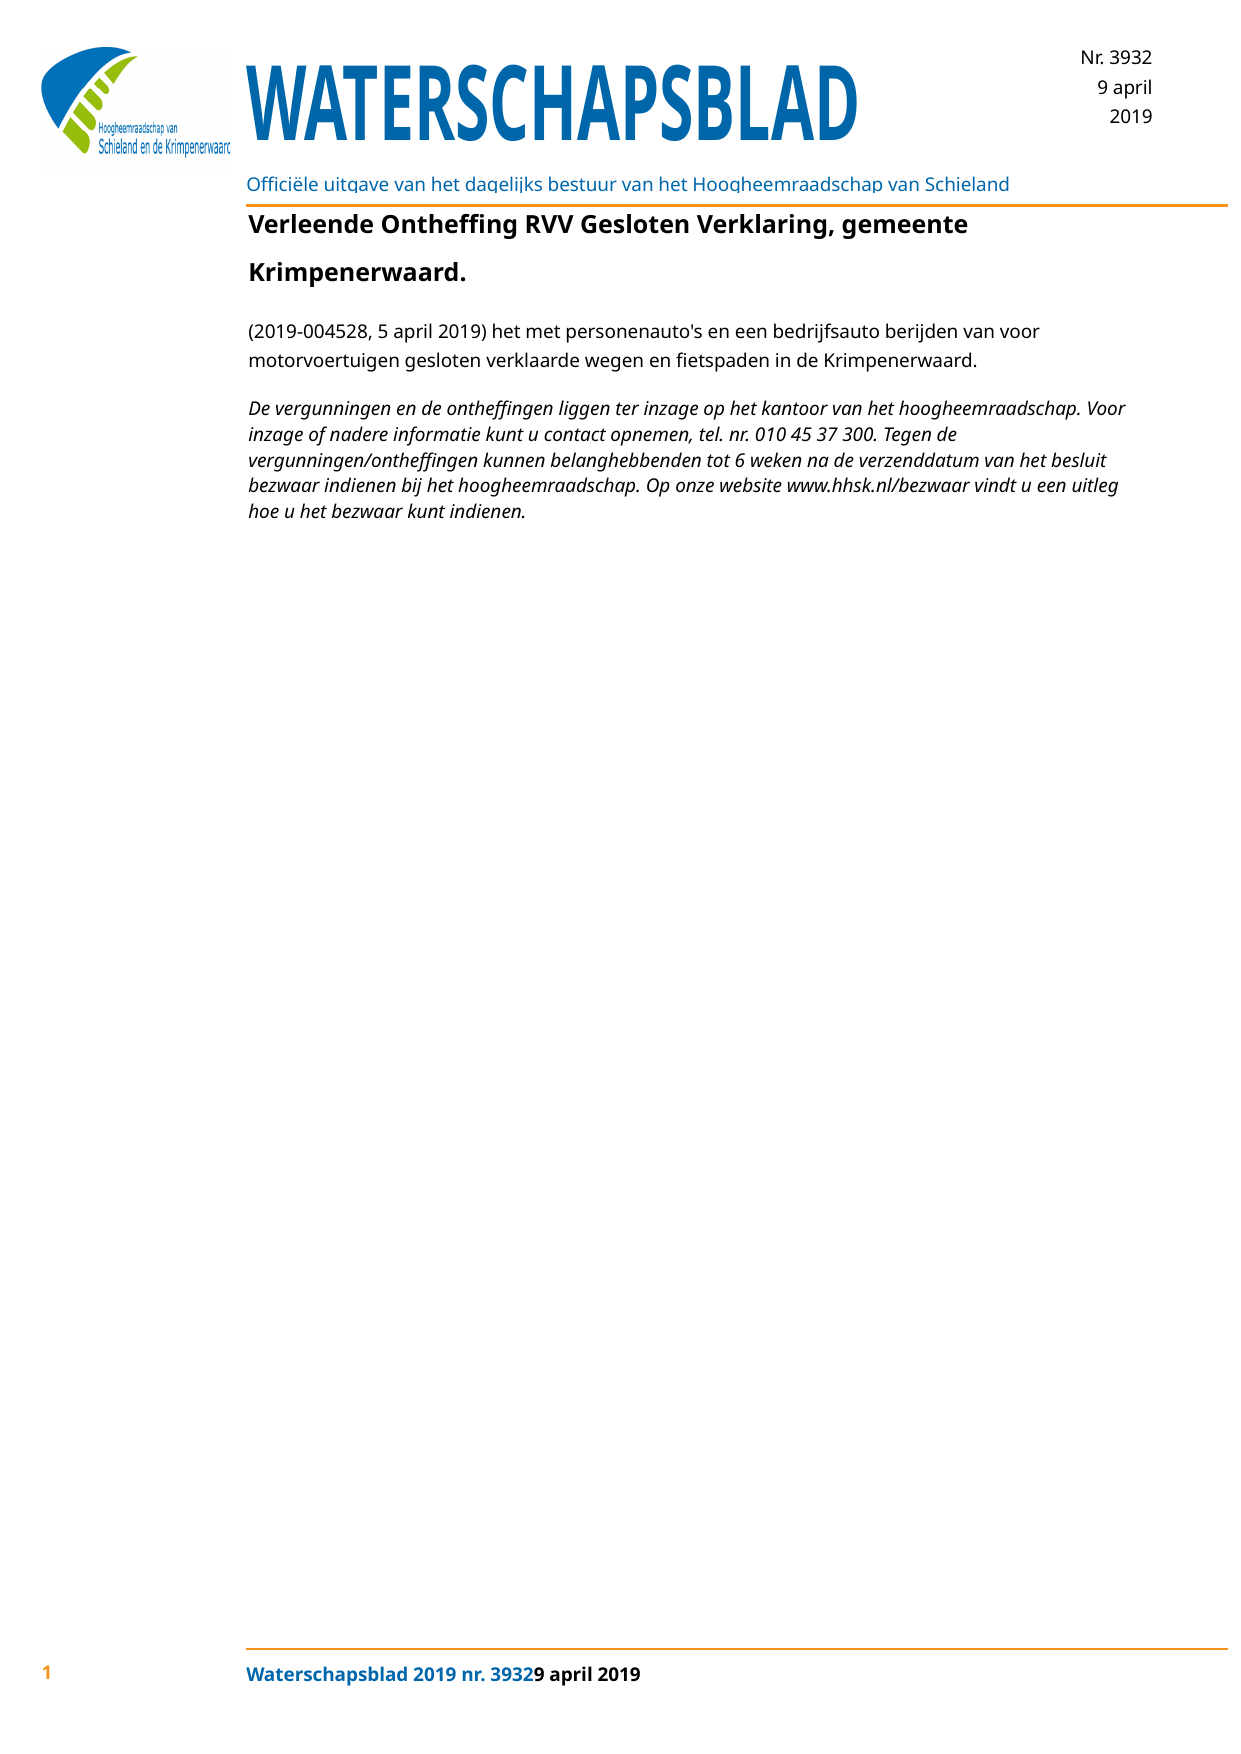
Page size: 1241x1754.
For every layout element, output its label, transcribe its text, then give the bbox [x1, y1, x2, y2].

text Verleende Ontheffing RVV Gesloten Verklaring, gemeente Krimpenerwaard. [248, 207, 1152, 288]
picture [41, 47, 231, 172]
text (2019-004528, 5 april 2019) het met personenauto's en een bedrijfsauto berijden van voor motorvoertuigen gesloten verklaarde wegen en fietspaden in de Krimpenerwaard. [248, 318, 1152, 373]
text De vergunningen en de ontheffingen liggen ter inzage op het kantoor van het hoogheemraadschap. Voor inzage of nadere informatie kunt u contact opnemen, tel. nr. 010 45 37 300. Tegen de vergunningen/ontheffingen kunnen belanghebbenden tot 6 weken na de verzenddatum van het besluit bezwaar indienen bij het hoogheemraadschap. Op onze website www.hhsk.nl/bezwaar vindt u een uitleg hoe u het bezwaar kunt indienen. [248, 395, 1152, 524]
